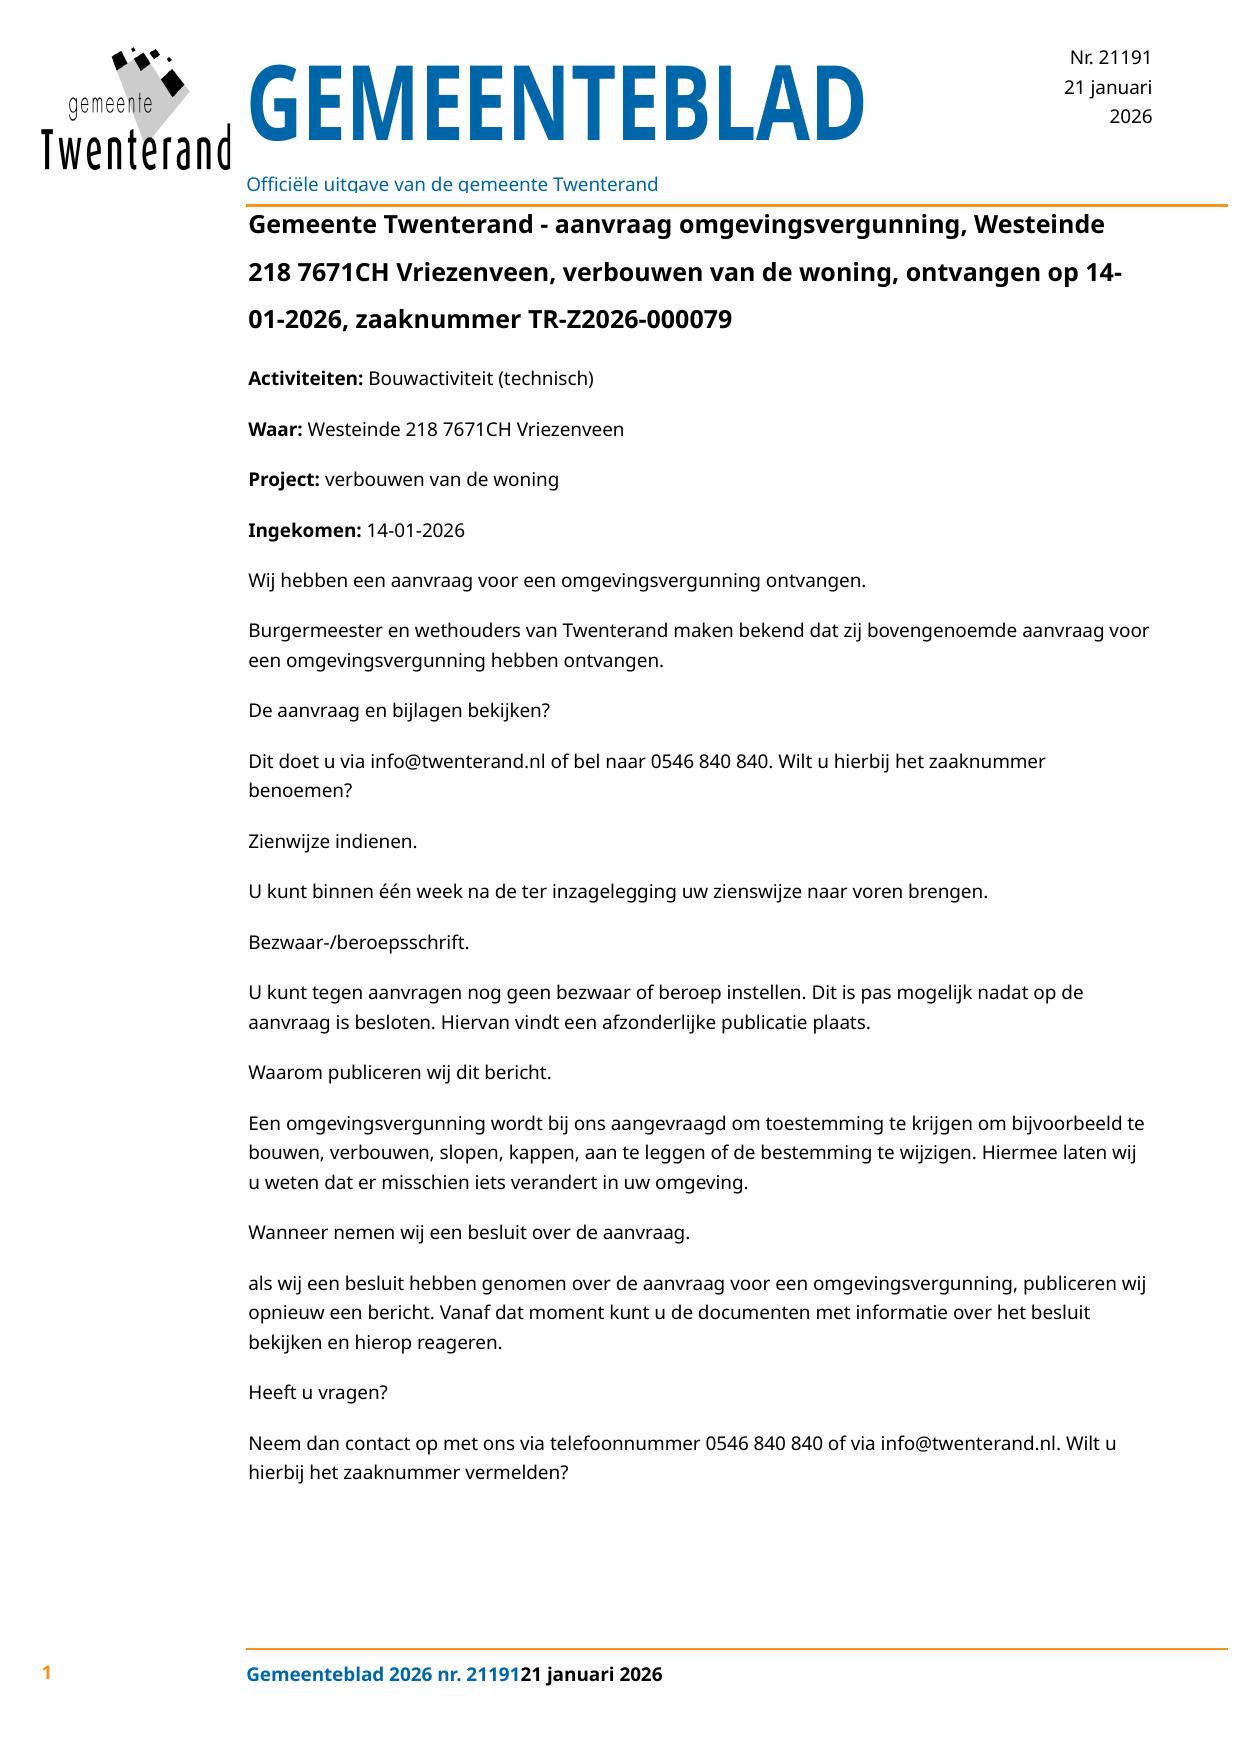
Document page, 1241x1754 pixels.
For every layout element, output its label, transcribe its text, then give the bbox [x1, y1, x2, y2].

text als wij een besluit hebben genomen over de aanvraag voor een omgevingsvergunning, publiceren wij opnieuw een bericht. Vanaf dat moment kunt u de documenten met informatie over het besluit bekijken en hierop reageren. [248, 1270, 1152, 1354]
text U kunt tegen aanvragen nog geen bezwaar of beroep instellen. Dit is pas mogelijk nadat op de aanvraag is besloten. Hiervan vindt een afzonderlijke publicatie plaats. [248, 979, 1152, 1034]
text U kunt binnen één week na de ter inzagelegging uw zienswijze naar voren brengen. [248, 878, 1152, 904]
text Wanneer nemen wij een besluit over de aanvraag. [248, 1219, 1152, 1245]
text Bezwaar-/beroepsschrift. [248, 929, 1152, 954]
text Dit doet u via info@twenterand.nl of bel naar 0546 840 840. Wilt u hierbij het zaaknummer benoemen? [248, 748, 1152, 803]
text Heeft u vragen? [248, 1379, 1152, 1405]
text Waar: Westeinde 218 7671CH Vriezenveen [248, 416, 1152, 442]
text Ingekomen: 14-01-2026 [248, 517, 1152, 542]
text Zienwijze indienen. [248, 828, 1152, 854]
text Neem dan contact op met ons via telefoonnummer 0546 840 840 of via info@twenterand.nl. Wilt u hierbij het zaaknummer vermelden? [248, 1430, 1152, 1485]
text Activiteiten: Bouwactiviteit (technisch) [248, 366, 1152, 391]
text Burgermeester en wethouders van Twenterand maken bekend dat zij bovengenoemde aanvraag voor een omgevingsvergunning hebben ontvangen. [248, 618, 1152, 673]
picture [41, 47, 231, 172]
text Een omgevingsvergunning wordt bij ons aangevraagd om toestemming te krijgen om bijvoorbeeld te bouwen, verbouwen, slopen, kappen, aan te leggen of de bestemming te wijzigen. Hiermee laten wij u weten dat er misschien iets verandert in uw omgeving. [248, 1110, 1152, 1194]
text Waarom publiceren wij dit bericht. [248, 1059, 1152, 1085]
text Gemeente Twenterand - aanvraag omgevingsvergunning, Westeinde 218 7671CH Vriezenveen, verbouwen van de woning, ontvangen op 14-01-2026, zaaknummer TR-Z2026-000079 [248, 207, 1152, 336]
text Project: verbouwen van de woning [248, 466, 1152, 492]
text Wij hebben een aanvraag voor een omgevingsvergunning ontvangen. [248, 567, 1152, 593]
text De aanvraag en bijlagen bekijken? [248, 698, 1152, 723]
